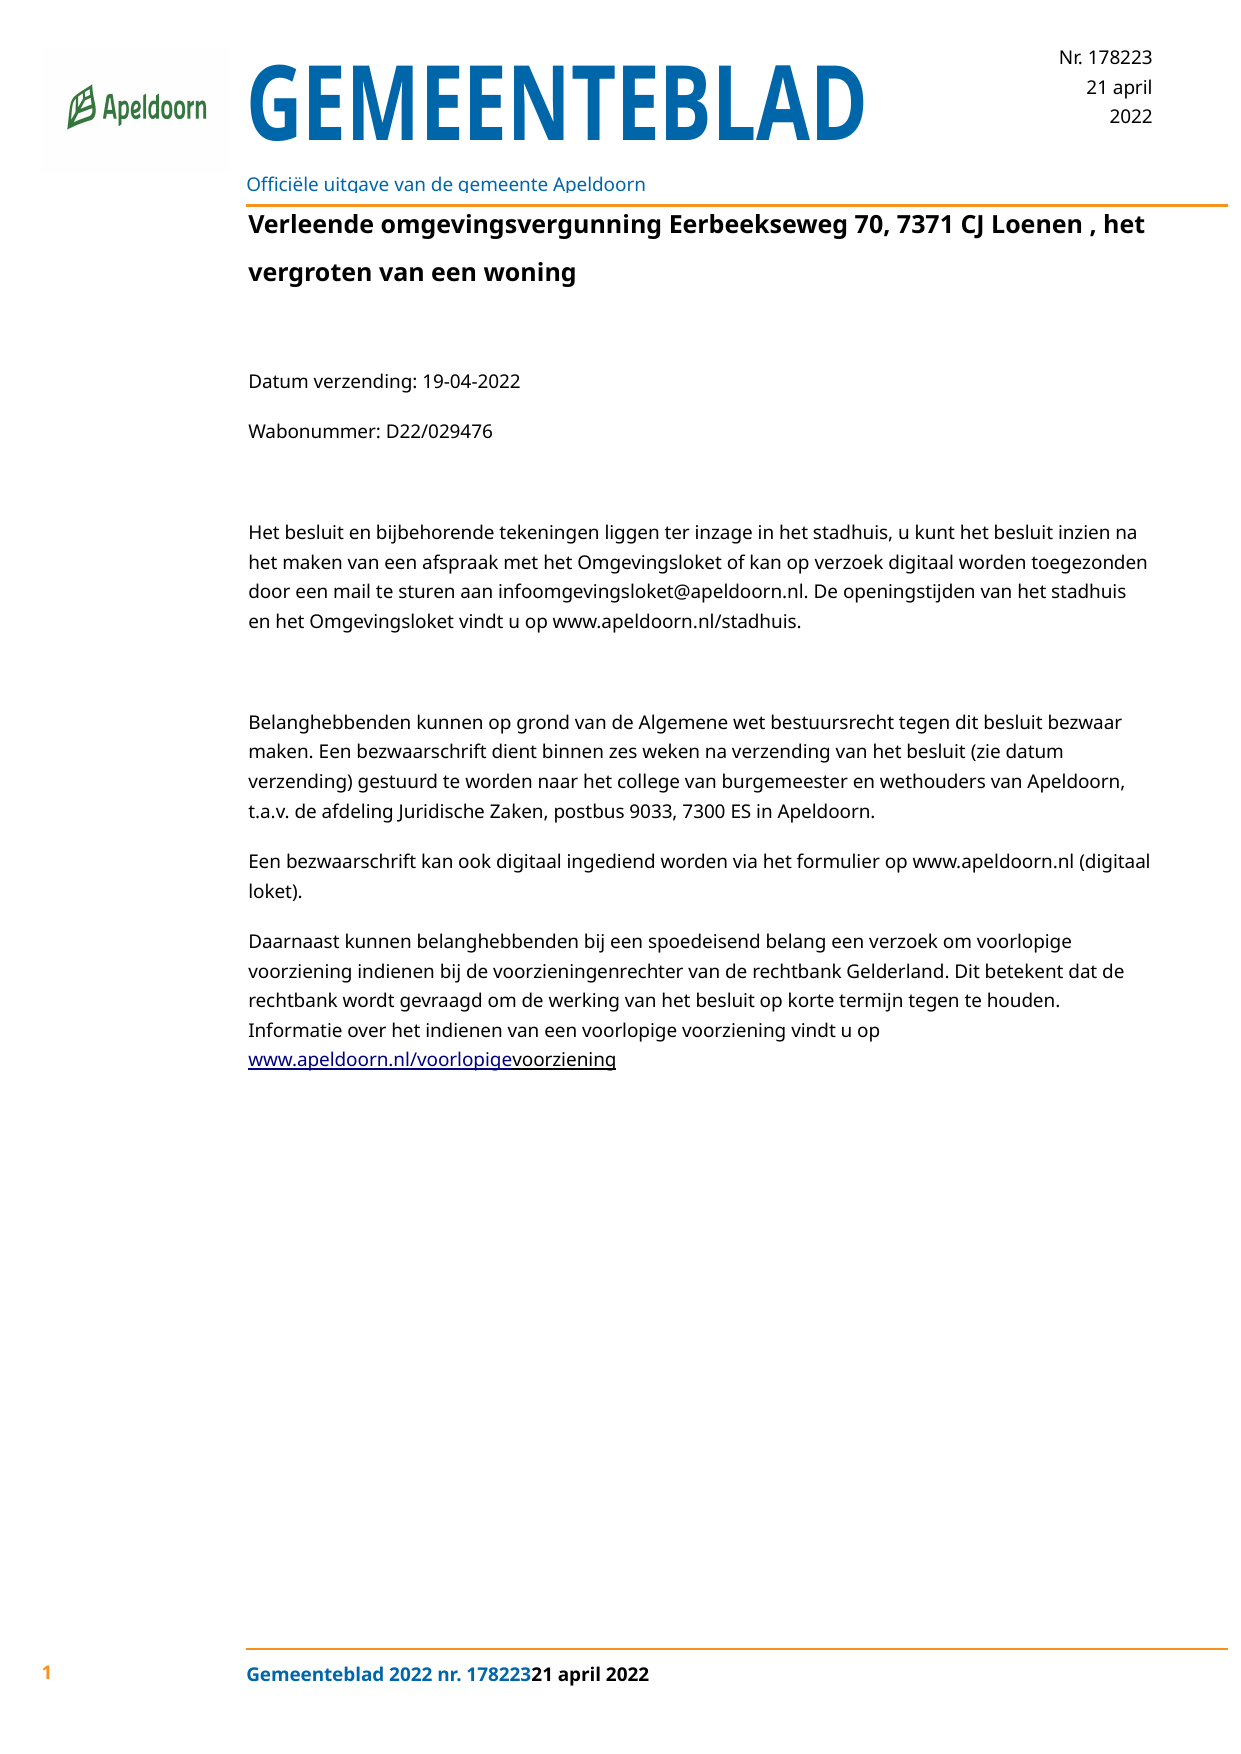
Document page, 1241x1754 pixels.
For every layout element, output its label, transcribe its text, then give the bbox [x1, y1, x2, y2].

text Daarnaast kunnen belanghebbenden bij een spoedeisend belang een verzoek om voorlopige voorziening indienen bij de voorzieningenrechter van de rechtbank Gelderland. Dit betekent dat de rechtbank wordt gevraagd om de werking van het besluit op korte termijn tegen te houden. Informatie over het indienen van een voorlopige voorziening vindt u op www.apeldoorn.nl/voorlopigevoorziening [248, 928, 1152, 1072]
text Verleende omgevingsvergunning Eerbeekseweg 70, 7371 CJ Loenen , het vergroten van een woning [248, 207, 1152, 288]
picture [41, 47, 231, 172]
text Datum verzending: 19-04-2022 [248, 368, 1152, 394]
text Wabonummer: D22/029476 [248, 419, 1152, 444]
text Een bezwaarschrift kan ook digitaal ingediend worden via het formulier op www.apeldoorn.nl (digitaal loket). [248, 848, 1152, 904]
text Belanghebbenden kunnen op grond van de Algemene wet bestuursrecht tegen dit besluit bezwaar maken. Een bezwaarschrift dient binnen zes weken na verzending van het besluit (zie datum verzending) gestuurd te worden naar het college van burgemeester en wethouders van Apeldoorn, t.a.v. de afdeling Juridische Zaken, postbus 9033, 7300 ES in Apeldoorn. [248, 709, 1152, 824]
text Het besluit en bijbehorende tekeningen liggen ter inzage in het stadhuis, u kunt het besluit inzien na het maken van een afspraak met het Omgevingsloket of kan op verzoek digitaal worden toegezonden door een mail te sturen aan infoomgevingsloket@apeldoorn.nl. De openingstijden van het stadhuis en het Omgevingsloket vindt u op www.apeldoorn.nl/stadhuis. [248, 519, 1152, 634]
